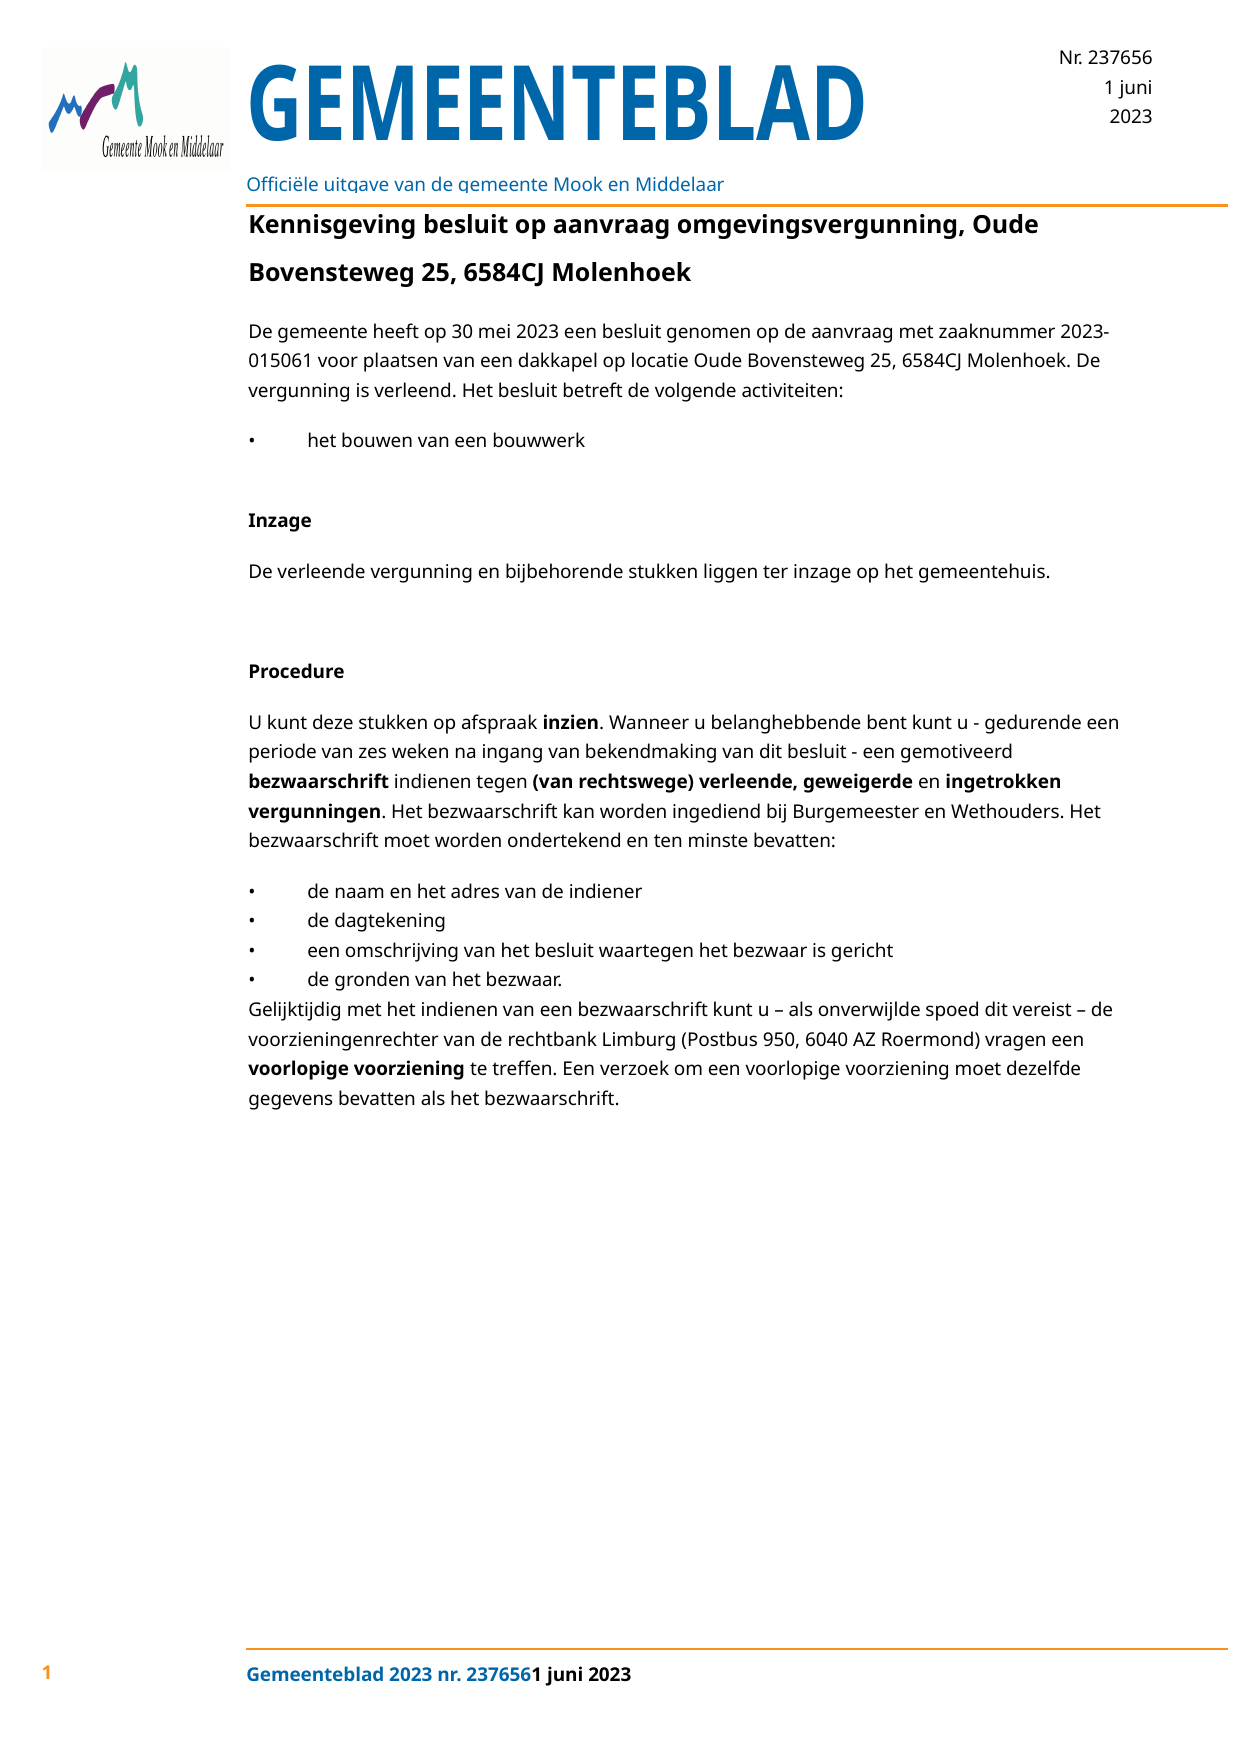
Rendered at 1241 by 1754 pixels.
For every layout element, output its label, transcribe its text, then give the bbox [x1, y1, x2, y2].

text Inzage [248, 507, 1152, 533]
list de naam en het adres van de indiener [248, 878, 1152, 904]
list een omschrijving van het besluit waartegen het bezwaar is gericht [248, 937, 1152, 963]
list het bouwen van een bouwwerk [248, 427, 1152, 453]
text Kennisgeving besluit op aanvraag omgevingsvergunning, Oude Bovensteweg 25, 6584CJ Molenhoek [248, 207, 1152, 288]
list de dagtekening [248, 907, 1152, 933]
text Gelijktijdig met het indienen van een bezwaarschrift kunt u – als onverwijlde spoed dit vereist – de voorzieningenrechter van de rechtbank Limburg (Postbus 950, 6040 AZ Roermond) vragen een voorlopige voorziening te treffen. Een verzoek om een voorlopige voorziening moet dezelfde gegevens bevatten als het bezwaarschrift. [248, 996, 1152, 1111]
list de gronden van het bezwaar. [248, 967, 1152, 992]
text U kunt deze stukken op afspraak inzien. Wanneer u belanghebbende bent kunt u - gedurende een periode van zes weken na ingang van bekendmaking van dit besluit - een gemotiveerd bezwaarschrift indienen tegen (van rechtswege) verleende, geweigerde en ingetrokken vergunningen. Het bezwaarschrift kan worden ingediend bij Burgemeester en Wethouders. Het bezwaarschrift moet worden ondertekend en ten minste bevatten: [248, 709, 1152, 853]
text Procedure [248, 659, 1152, 684]
text De gemeente heeft op 30 mei 2023 een besluit genomen op de aanvraag met zaaknummer 2023-015061 voor plaatsen van een dakkapel op locatie Oude Bovensteweg 25, 6584CJ Molenhoek. De vergunning is verleend. Het besluit betreft de volgende activiteiten: [248, 318, 1152, 403]
text De verleende vergunning en bijbehorende stukken liggen ter inzage op het gemeentehuis. [248, 558, 1152, 584]
picture [41, 47, 231, 172]
